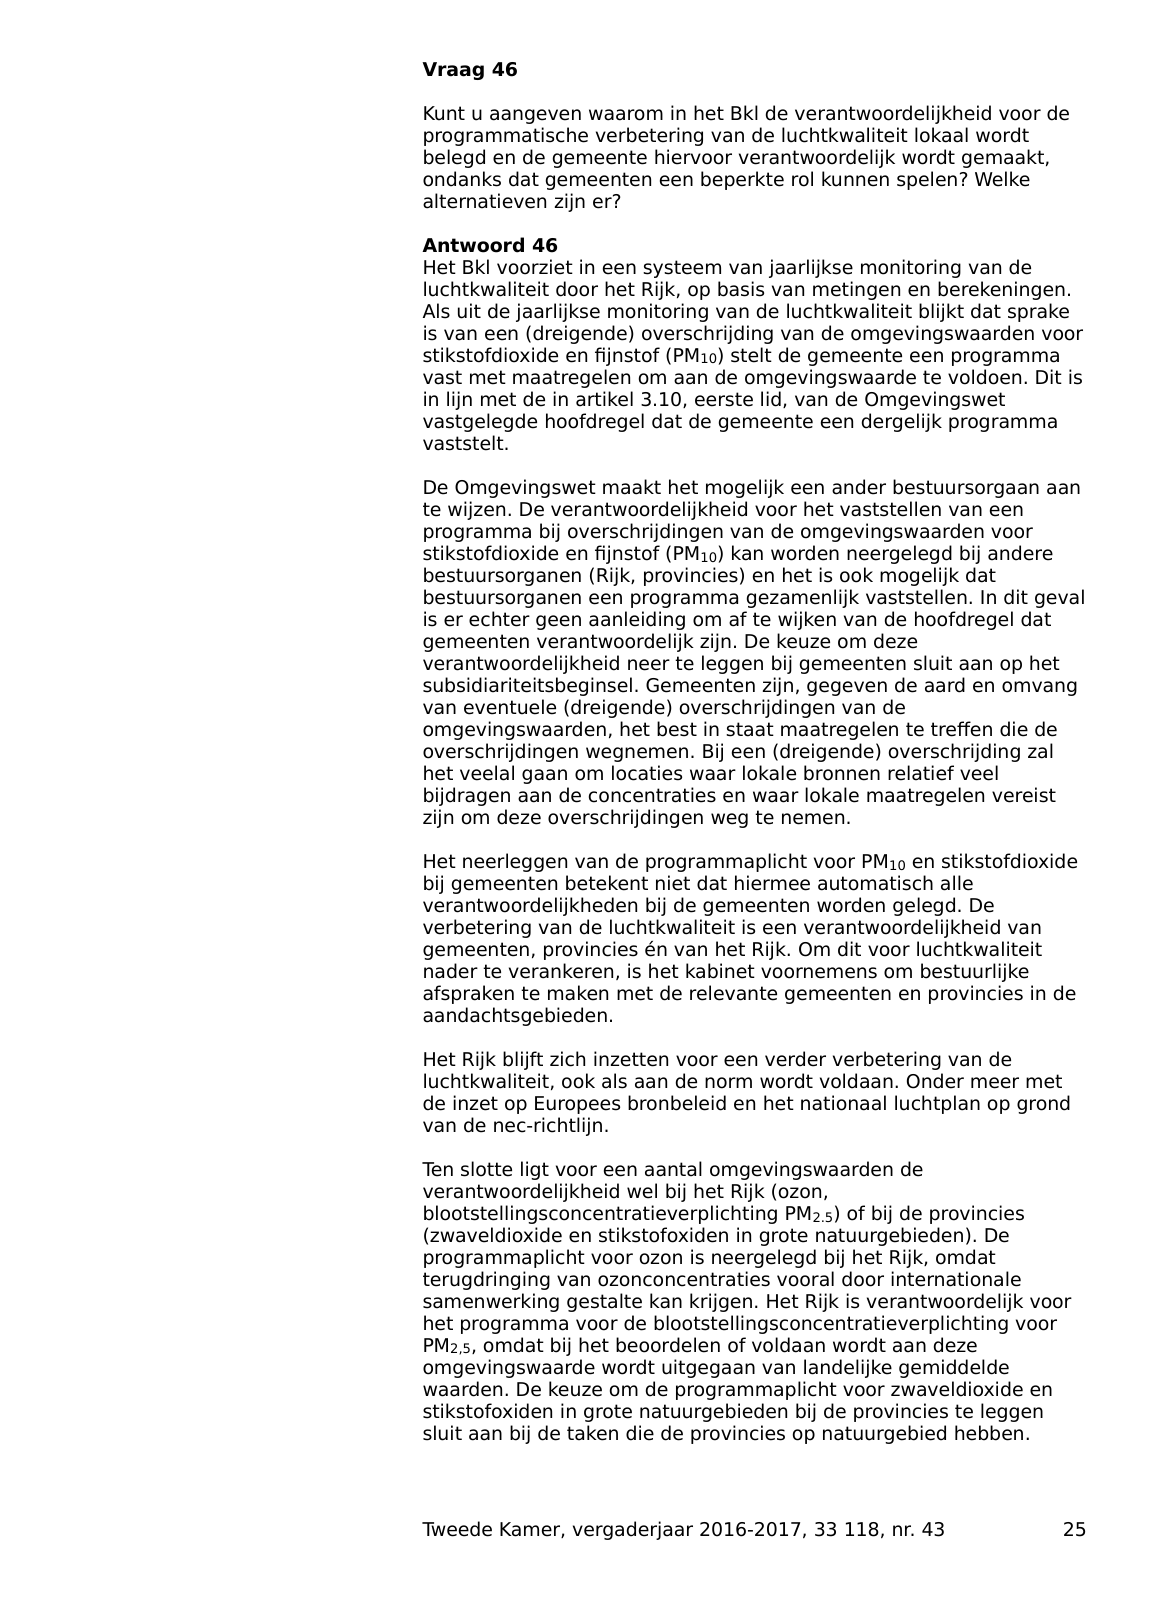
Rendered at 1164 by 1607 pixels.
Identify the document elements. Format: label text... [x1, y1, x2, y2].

text Het Bkl voorziet in een systeem van jaarlijkse monitoring van de luchtkwaliteit door het Rijk, op basis van metingen en berekeningen. Als uit de jaarlijkse monitoring van de luchtkwaliteit blijkt dat sprake is van een (dreigende) overschrijding van de omgevingswaarden voor stikstofdioxide en fijnstof (PM10) stelt de gemeente een programma vast met maatregelen om aan de omgevingswaarde te voldoen. Dit is in lijn met de in artikel 3.10, eerste lid, van de Omgevingswet vastgelegde hoofdregel dat de gemeente een dergelijk programma vaststelt. [422, 257, 1087, 455]
text Antwoord 46 [422, 235, 1087, 257]
text De Omgevingswet maakt het mogelijk een ander bestuursorgaan aan te wijzen. De verantwoordelijkheid voor het vaststellen van een programma bij overschrijdingen van de omgevingswaarden voor stikstofdioxide en fijnstof (PM10) kan worden neergelegd bij andere bestuursorganen (Rijk, provincies) en het is ook mogelijk dat bestuursorganen een programma gezamenlijk vaststellen. In dit geval is er echter geen aanleiding om af te wijken van de hoofdregel dat gemeenten verantwoordelijk zijn. De keuze om deze verantwoordelijkheid neer te leggen bij gemeenten sluit aan op het subsidiariteitsbeginsel. Gemeenten zijn, gegeven de aard en omvang van eventuele (dreigende) overschrijdingen van de omgevingswaarden, het best in staat maatregelen te treffen die de overschrijdingen wegnemen. Bij een (dreigende) overschrijding zal het veelal gaan om locaties waar lokale bronnen relatief veel bijdragen aan de concentraties en waar lokale maatregelen vereist zijn om deze overschrijdingen weg te nemen. [422, 477, 1087, 829]
text Kunt u aangeven waarom in het Bkl de verantwoordelijkheid voor de programmatische verbetering van de luchtkwaliteit lokaal wordt belegd en de gemeente hiervoor verantwoordelijk wordt gemaakt, ondanks dat gemeenten een beperkte rol kunnen spelen? Welke alternatieven zijn er? [422, 103, 1087, 213]
text Het Rijk blijft zich inzetten voor een verder verbetering van de luchtkwaliteit, ook als aan de norm wordt voldaan. Onder meer met de inzet op Europees bronbeleid en het nationaal luchtplan op grond van de nec-richtlijn. [422, 1049, 1087, 1137]
text Ten slotte ligt voor een aantal omgevingswaarden de verantwoordelijkheid wel bij het Rijk (ozon, blootstellingsconcentratieverplichting PM2.5) of bij de provincies (zwaveldioxide en stikstofoxiden in grote natuurgebieden). De programmaplicht voor ozon is neergelegd bij het Rijk, omdat terugdringing van ozonconcentraties vooral door internationale samenwerking gestalte kan krijgen. Het Rijk is verantwoordelijk voor het programma voor de blootstellingsconcentratieverplichting voor PM2,5, omdat bij het beoordelen of voldaan wordt aan deze omgevingswaarde wordt uitgegaan van landelijke gemiddelde waarden. De keuze om de programmaplicht voor zwaveldioxide en stikstofoxiden in grote natuurgebieden bij de provincies te leggen sluit aan bij de taken die de provincies op natuurgebied hebben. [422, 1159, 1087, 1445]
subtitle Vraag 46 [422, 59, 1087, 81]
text Het neerleggen van de programmaplicht voor PM10 en stikstofdioxide bij gemeenten betekent niet dat hiermee automatisch alle verantwoordelijkheden bij de gemeenten worden gelegd. De verbetering van de luchtkwaliteit is een verantwoordelijkheid van gemeenten, provincies én van het Rijk. Om dit voor luchtkwaliteit nader te verankeren, is het kabinet voornemens om bestuurlijke afspraken te maken met de relevante gemeenten en provincies in de aandachtsgebieden. [422, 851, 1087, 1027]
